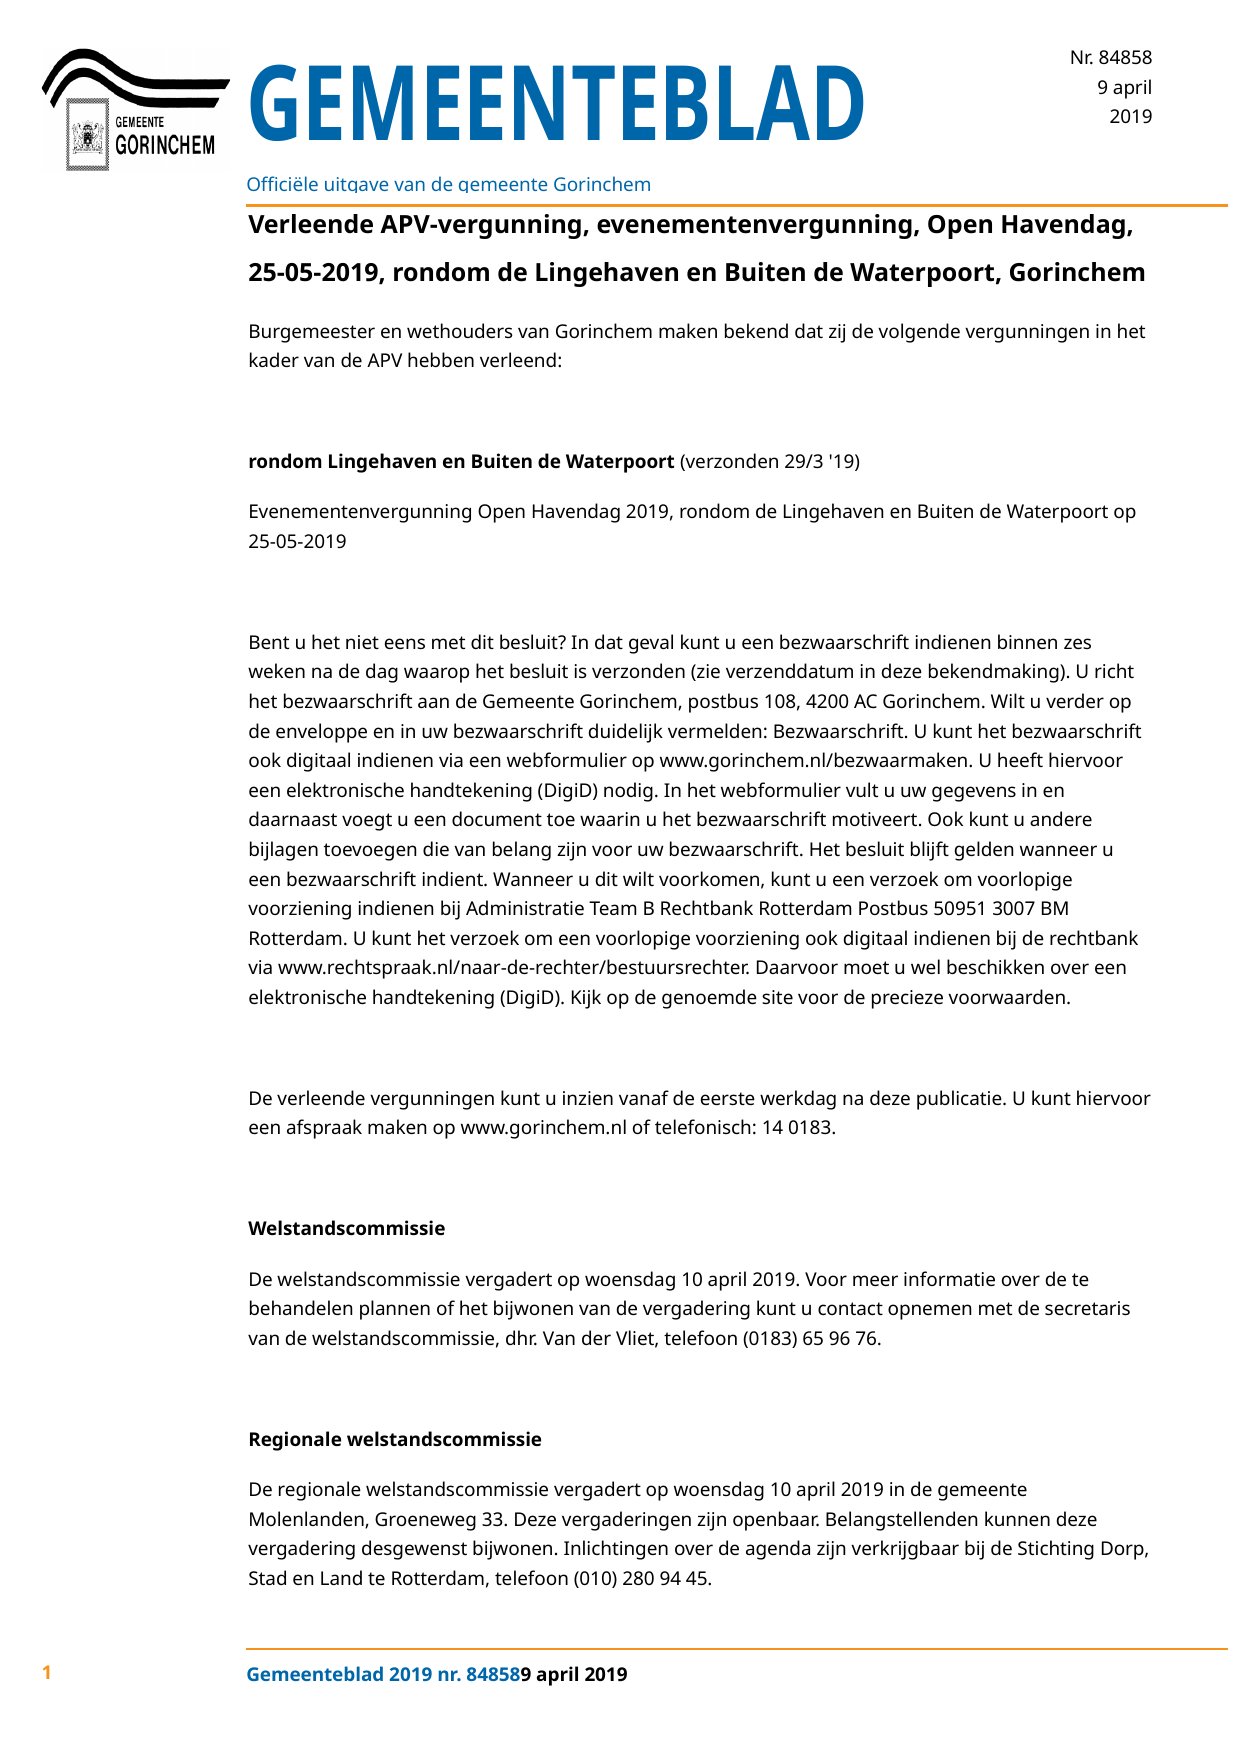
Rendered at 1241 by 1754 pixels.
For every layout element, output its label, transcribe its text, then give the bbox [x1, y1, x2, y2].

text Regionale welstandscommissie [248, 1426, 1152, 1452]
text Burgemeester en wethouders van Gorinchem maken bekend dat zij de volgende vergunningen in het kader van de APV hebben verleend: [248, 318, 1152, 373]
text De welstandscommissie vergadert op woensdag 10 april 2019. Voor meer informatie over de te behandelen plannen of het bijwonen van de vergadering kunt u contact opnemen met de secretaris van de welstandscommissie, dhr. Van der Vliet, telefoon (0183) 65 96 76. [248, 1266, 1152, 1351]
text De regionale welstandscommissie vergadert op woensdag 10 april 2019 in de gemeente Molenlanden, Groeneweg 33. Deze vergaderingen zijn openbaar. Belangstellenden kunnen deze vergadering desgewenst bijwonen. Inlichtingen over de agenda zijn verkrijgbaar bij de Stichting Dorp, Stad en Land te Rotterdam, telefoon (010) 280 94 45. [248, 1476, 1152, 1591]
text Verleende APV-vergunning, evenementenvergunning, Open Havendag, 25-05-2019, rondom de Lingehaven en Buiten de Waterpoort, Gorinchem [248, 207, 1152, 288]
text Evenementenvergunning Open Havendag 2019, rondom de Lingehaven en Buiten de Waterpoort op 25-05-2019 [248, 499, 1152, 554]
text De verleende vergunningen kunt u inzien vanaf de eerste werkdag na deze publicatie. U kunt hiervoor een afspraak maken op www.gorinchem.nl of telefonisch: 14 0183. [248, 1085, 1152, 1140]
text rondom Lingehaven en Buiten de Waterpoort (verzonden 29/3 '19) [248, 448, 1152, 474]
picture [41, 47, 231, 172]
text Bent u het niet eens met dit besluit? In dat geval kunt u een bezwaarschrift indienen binnen zes weken na de dag waarop het besluit is verzonden (zie verzenddatum in deze bekendmaking). U richt het bezwaarschrift aan de Gemeente Gorinchem, postbus 108, 4200 AC Gorinchem. Wilt u verder op de enveloppe en in uw bezwaarschrift duidelijk vermelden: Bezwaarschrift. U kunt het bezwaarschrift ook digitaal indienen via een webformulier op www.gorinchem.nl/bezwaarmaken. U heeft hiervoor een elektronische handtekening (DigiD) nodig. In het webformulier vult u uw gegevens in en daarnaast voegt u een document toe waarin u het bezwaarschrift motiveert. Ook kunt u andere bijlagen toevoegen die van belang zijn voor uw bezwaarschrift. Het besluit blijft gelden wanneer u een bezwaarschrift indient. Wanneer u dit wilt voorkomen, kunt u een verzoek om voorlopige voorziening indienen bij Administratie Team B Rechtbank Rotterdam Postbus 50951 3007 BM Rotterdam. U kunt het verzoek om een voorlopige voorziening ook digitaal indienen bij de rechtbank via www.rechtspraak.nl/naar-de-rechter/bestuursrechter. Daarvoor moet u wel beschikken over een elektronische handtekening (DigiD). Kijk op de genoemde site voor de precieze voorwaarden. [248, 629, 1152, 1010]
text Welstandscommissie [248, 1215, 1152, 1241]
